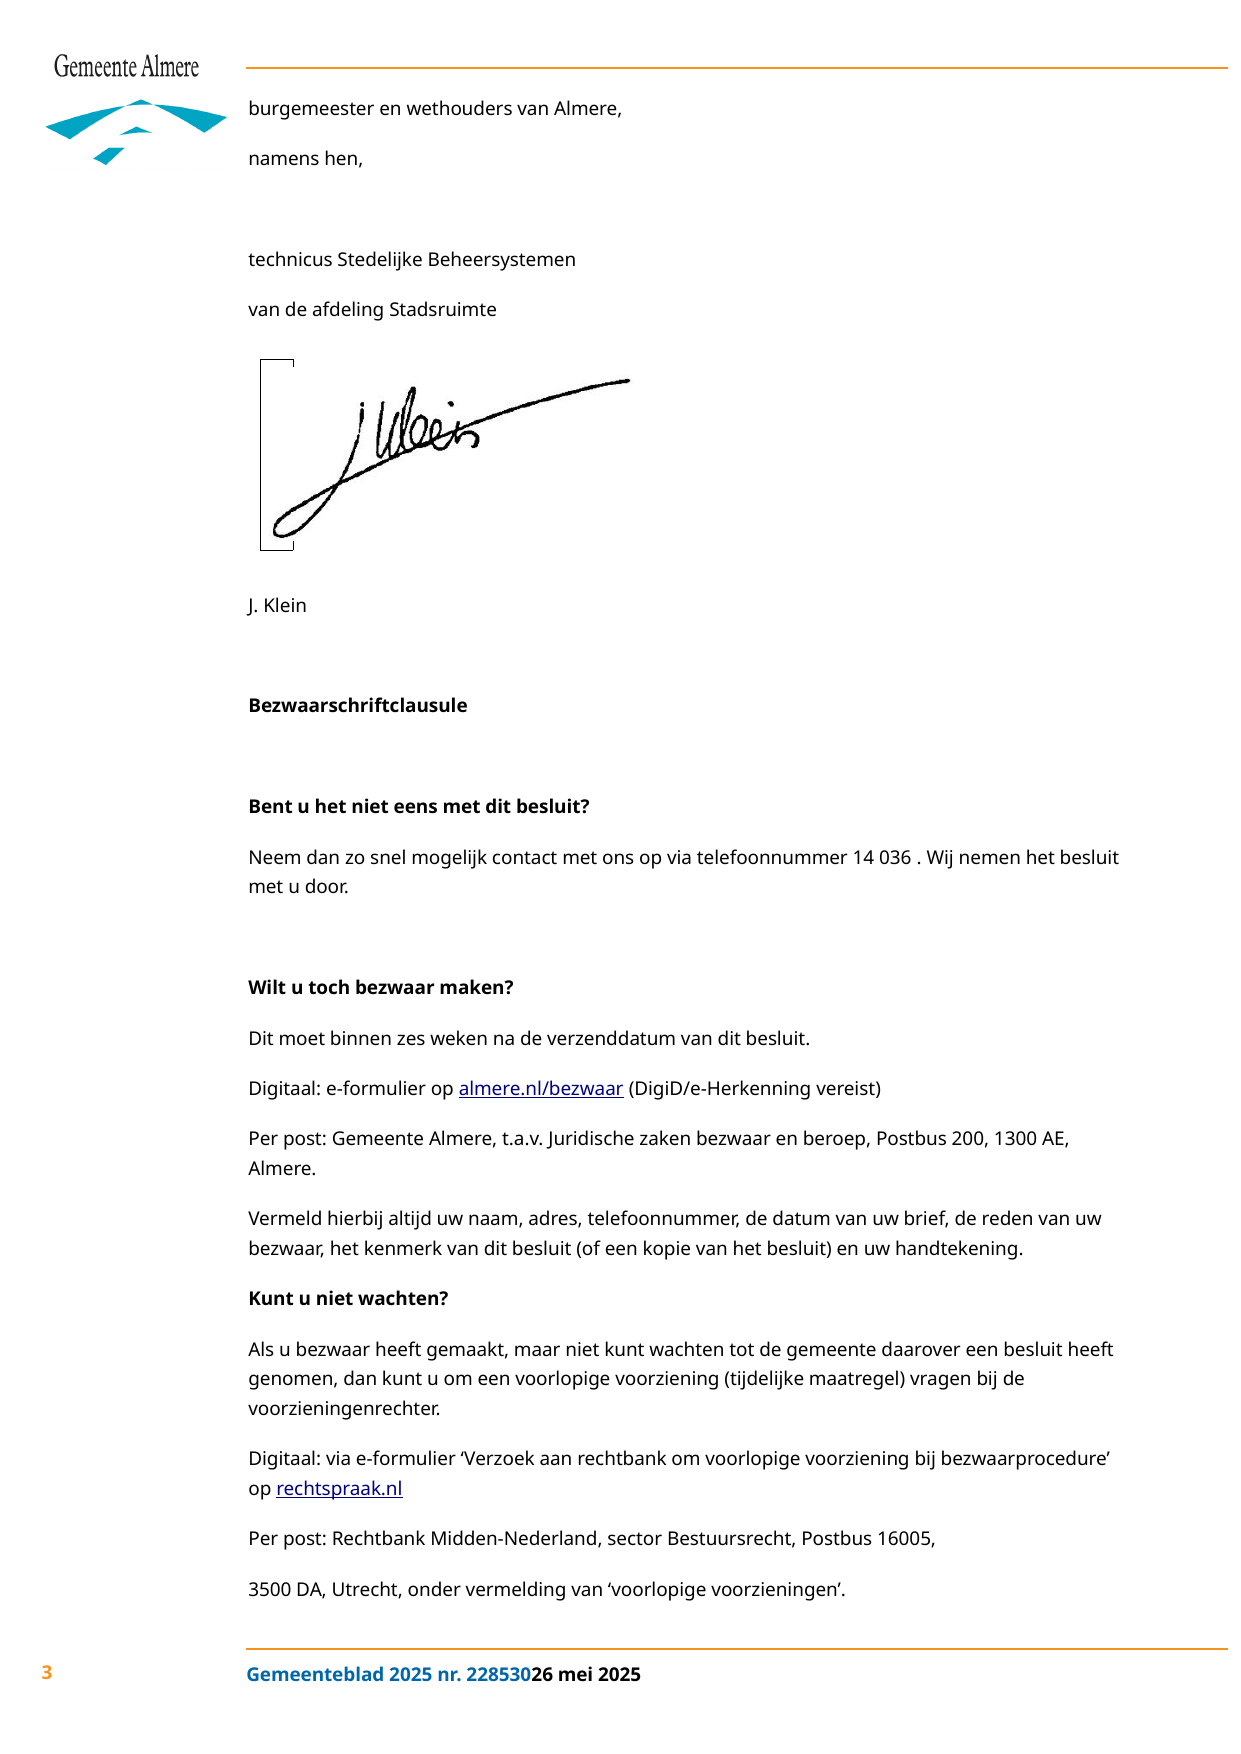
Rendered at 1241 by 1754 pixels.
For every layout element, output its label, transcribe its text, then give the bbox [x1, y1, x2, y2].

text Dit moet binnen zes weken na de verzenddatum van dit besluit. [248, 1025, 1152, 1051]
picture [268, 367, 634, 541]
text burgemeester en wethouders van Almere, [248, 95, 1152, 121]
text Vermeld hierbij altijd uw naam, adres, telefoonnummer, de datum van uw brief, de reden van uw bezwaar, het kenmerk van dit besluit (of een kopie van het besluit) en uw handtekening. [248, 1206, 1152, 1261]
text Digitaal: e-formulier op almere.nl/bezwaar (DigiD/e-Herkenning vereist) [248, 1075, 1152, 1101]
text namens hen, [248, 145, 1152, 171]
text Als u bezwaar heeft gemaakt, maar niet kunt wachten tot de gemeente daarover een besluit heeft genomen, dan kunt u om een voorlopige voorziening (tijdelijke maatregel) vragen bij de voorzieningenrechter. [248, 1336, 1152, 1421]
text Neem dan zo snel mogelijk contact met ons op via telefoonnummer 14 036 . Wij nemen het besluit met u door. [248, 844, 1152, 899]
text Kunt u niet wachten? [248, 1286, 1152, 1311]
text Bent u het niet eens met dit besluit? [248, 793, 1152, 819]
text technicus Stedelijke Beheersystemen [248, 246, 1152, 272]
text 3500 DA, Utrecht, onder vermelding van ‘voorlopige voorzieningen’. [248, 1576, 1152, 1602]
text Wilt u toch bezwaar maken? [248, 974, 1152, 1000]
text J. Klein [248, 592, 1152, 618]
text Bezwaarschriftclausule [248, 693, 1152, 718]
text Per post: Gemeente Almere, t.a.v. Juridische zaken bezwaar en beroep, Postbus 200, 1300 AE, Almere. [248, 1126, 1152, 1181]
text Per post: Rechtbank Midden-Nederland, sector Bestuursrecht, Postbus 16005, [248, 1526, 1152, 1551]
text van de afdeling Stadsruimte [248, 296, 1152, 322]
text Digitaal: via e-formulier ‘Verzoek aan rechtbank om voorlopige voorziening bij bezwaarprocedure’ op rechtspraak.nl [248, 1446, 1152, 1501]
picture [41, 47, 231, 172]
